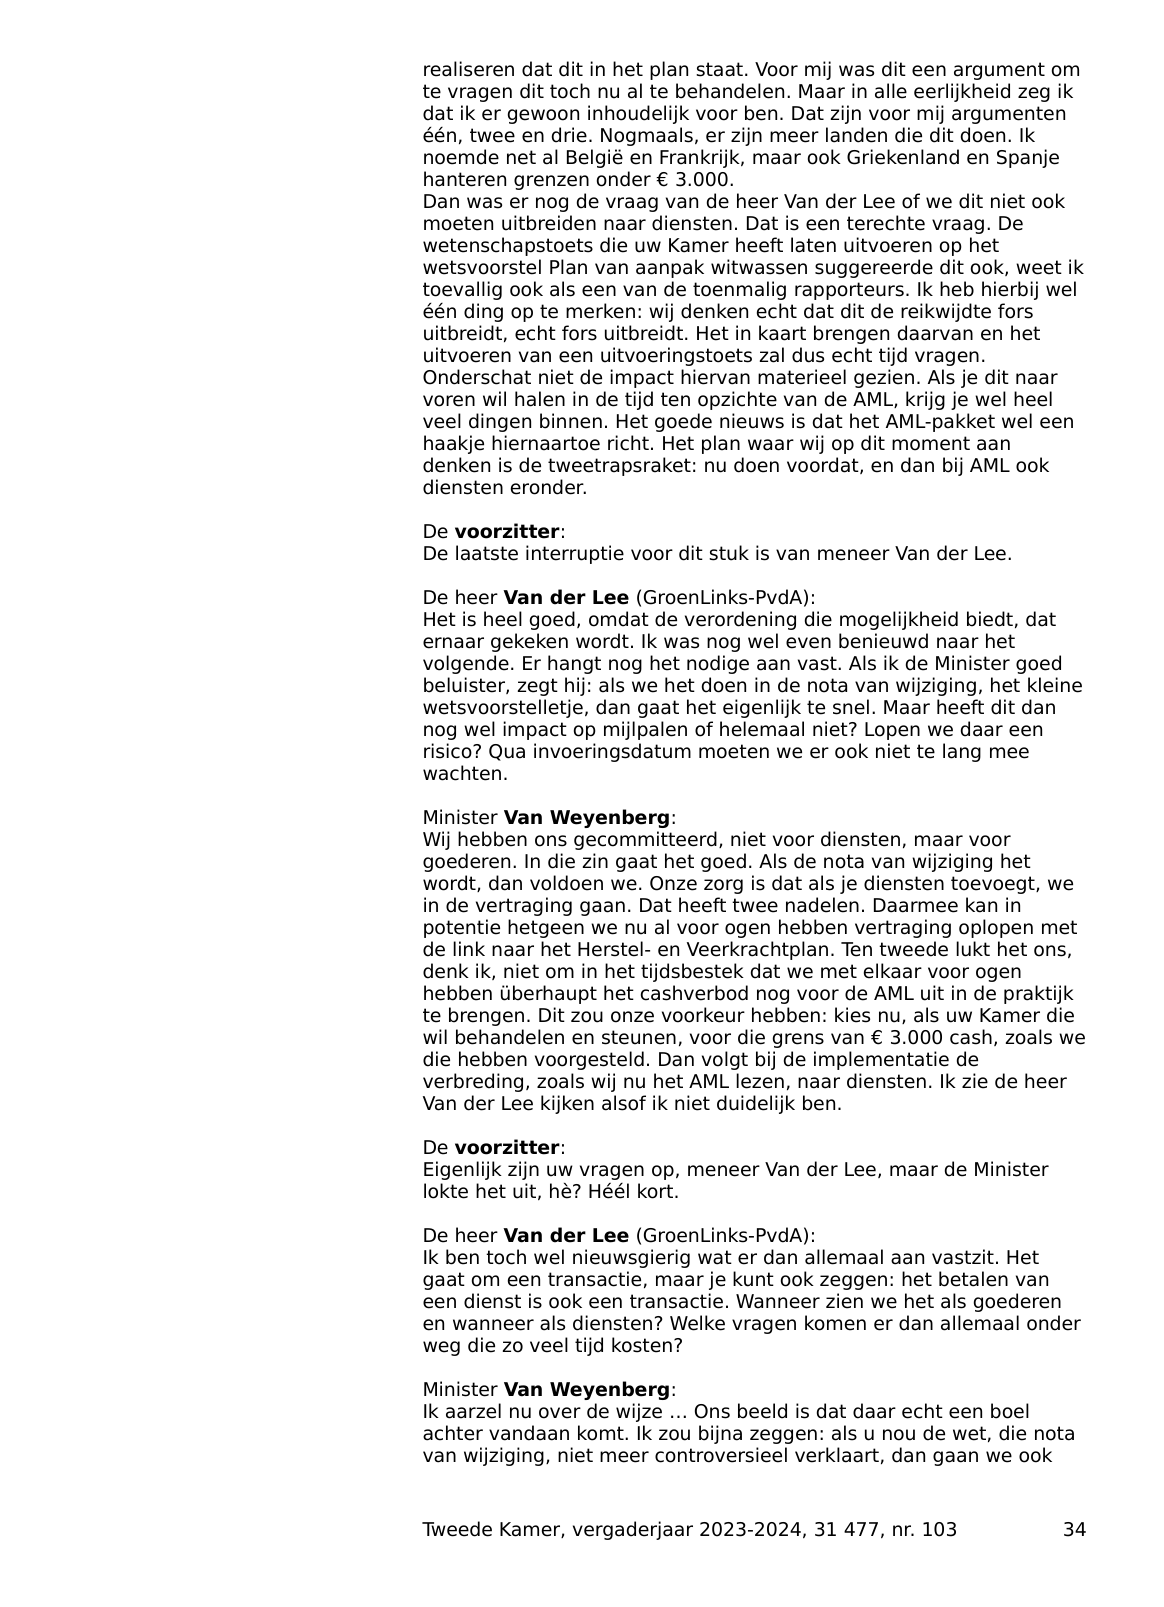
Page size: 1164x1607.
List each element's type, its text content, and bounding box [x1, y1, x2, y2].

text Minister Van Weyenberg: [422, 1379, 1087, 1401]
text Dan was er nog de vraag van de heer Van der Lee of we dit niet ook moeten uitbreiden naar diensten. Dat is een terechte vraag. De wetenschapstoets die uw Kamer heeft laten uitvoeren op het wetsvoorstel Plan van aanpak witwassen suggereerde dit ook, weet ik toevallig ook als een van de toenmalig rapporteurs. Ik heb hierbij wel één ding op te merken: wij denken echt dat dit de reikwijdte fors uitbreidt, echt fors uitbreidt. Het in kaart brengen daarvan en het uitvoeren van een uitvoeringstoets zal dus echt tijd vragen. Onderschat niet de impact hiervan materieel gezien. Als je dit naar voren wil halen in de tijd ten opzichte van de AML, krijg je wel heel veel dingen binnen. Het goede nieuws is dat het AML-pakket wel een haakje hiernaartoe richt. Het plan waar wij op dit moment aan denken is de tweetrapsraket: nu doen voordat, en dan bij AML ook diensten eronder. [422, 191, 1087, 499]
text Minister Van Weyenberg: [422, 807, 1087, 829]
text Ik ben toch wel nieuwsgierig wat er dan allemaal aan vastzit. Het gaat om een transactie, maar je kunt ook zeggen: het betalen van een dienst is ook een transactie. Wanneer zien we het als goederen en wanneer als diensten? Welke vragen komen er dan allemaal onder weg die zo veel tijd kosten? [422, 1247, 1087, 1357]
text De heer Van der Lee (GroenLinks-PvdA): [422, 587, 1087, 609]
text Ik aarzel nu over de wijze … Ons beeld is dat daar echt een boel achter vandaan komt. Ik zou bijna zeggen: als u nou de wet, die nota van wijziging, niet meer controversieel verklaart, dan gaan we ook [422, 1401, 1087, 1467]
text De heer Van der Lee (GroenLinks-PvdA): [422, 1225, 1087, 1247]
text Eigenlijk zijn uw vragen op, meneer Van der Lee, maar de Minister lokte het uit, hè? Héél kort. [422, 1159, 1087, 1203]
text De voorzitter: [422, 1137, 1087, 1159]
text realiseren dat dit in het plan staat. Voor mij was dit een argument om te vragen dit toch nu al te behandelen. Maar in alle eerlijkheid zeg ik dat ik er gewoon inhoudelijk voor ben. Dat zijn voor mij argumenten één, twee en drie. Nogmaals, er zijn meer landen die dit doen. Ik noemde net al België en Frankrijk, maar ook Griekenland en Spanje hanteren grenzen onder € 3.000. [422, 59, 1087, 191]
text Het is heel goed, omdat de verordening die mogelijkheid biedt, dat ernaar gekeken wordt. Ik was nog wel even benieuwd naar het volgende. Er hangt nog het nodige aan vast. Als ik de Minister goed beluister, zegt hij: als we het doen in de nota van wijziging, het kleine wetsvoorstelletje, dan gaat het eigenlijk te snel. Maar heeft dit dan nog wel impact op mijlpalen of helemaal niet? Lopen we daar een risico? Qua invoeringsdatum moeten we er ook niet te lang mee wachten. [422, 609, 1087, 785]
text De voorzitter: [422, 521, 1087, 543]
text De laatste interruptie voor dit stuk is van meneer Van der Lee. [422, 543, 1087, 565]
text Wij hebben ons gecommitteerd, niet voor diensten, maar voor goederen. In die zin gaat het goed. Als de nota van wijziging het wordt, dan voldoen we. Onze zorg is dat als je diensten toevoegt, we in de vertraging gaan. Dat heeft twee nadelen. Daarmee kan in potentie hetgeen we nu al voor ogen hebben vertraging oplopen met de link naar het Herstel- en Veerkrachtplan. Ten tweede lukt het ons, denk ik, niet om in het tijdsbestek dat we met elkaar voor ogen hebben überhaupt het cashverbod nog voor de AML uit in de praktijk te brengen. Dit zou onze voorkeur hebben: kies nu, als uw Kamer die wil behandelen en steunen, voor die grens van € 3.000 cash, zoals we die hebben voorgesteld. Dan volgt bij de implementatie de verbreding, zoals wij nu het AML lezen, naar diensten. Ik zie de heer Van der Lee kijken alsof ik niet duidelijk ben. [422, 829, 1087, 1115]
